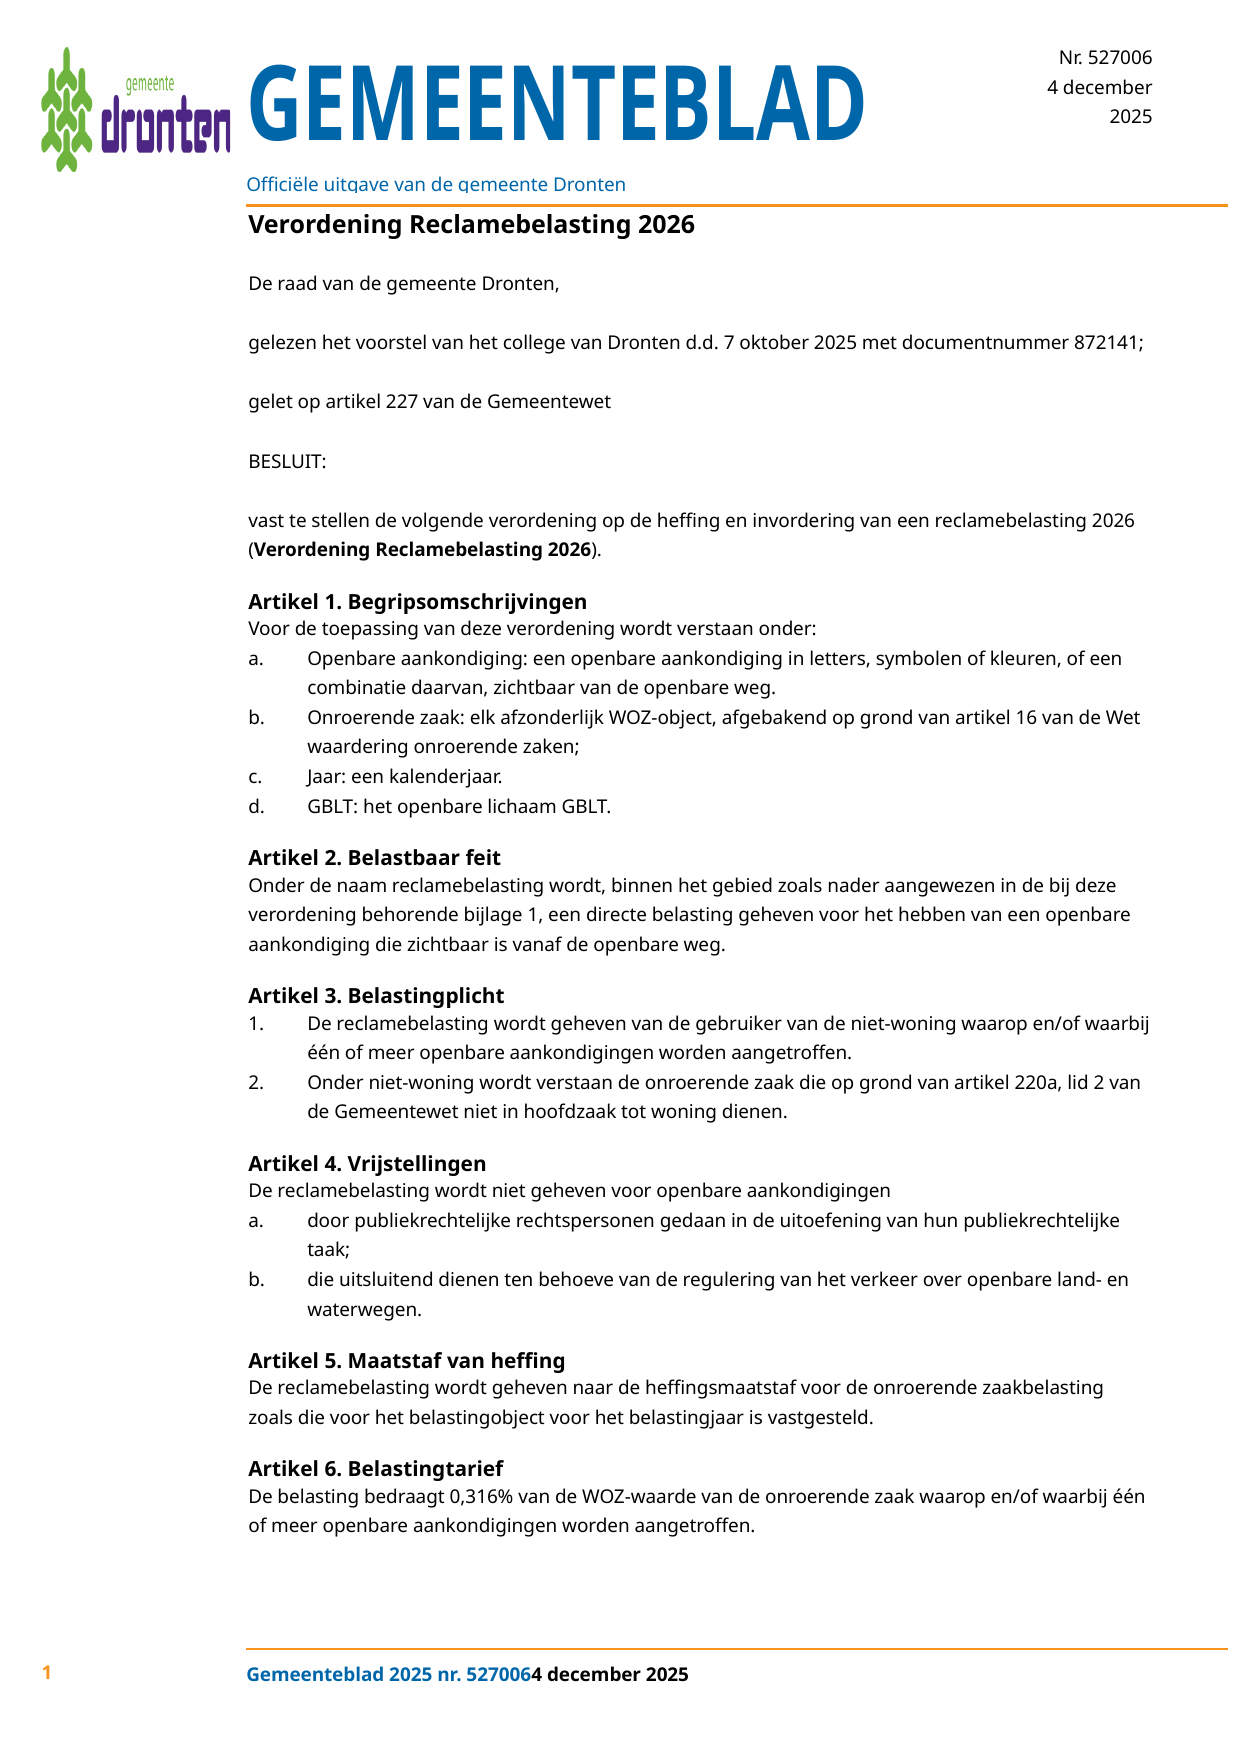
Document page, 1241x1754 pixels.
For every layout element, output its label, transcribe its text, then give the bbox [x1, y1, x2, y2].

text De raad van de gemeente Dronten, [248, 270, 1152, 296]
text vast te stellen de volgende verordening op de heffing en invordering van een reclamebelasting 2026 (Verordening Reclamebelasting 2026). [248, 507, 1152, 562]
list GBLT: het openbare lichaam GBLT. [248, 793, 1152, 819]
text gelet op artikel 227 van de Gemeentewet [248, 389, 1152, 414]
text Artikel 4. Vrijstellingen [248, 1149, 1152, 1177]
text Artikel 2. Belastbaar feit [248, 843, 1152, 872]
text De reclamebelasting wordt geheven naar de heffingsmaatstaf voor de onroerende zaakbelasting zoals die voor het belastingobject voor het belastingjaar is vastgesteld. [248, 1374, 1152, 1430]
text Verordening Reclamebelasting 2026 [248, 207, 1152, 241]
text Voor de toepassing van deze verordening wordt verstaan onder: [248, 615, 1152, 641]
text Artikel 5. Maatstaf van heffing [248, 1346, 1152, 1374]
list Jaar: een kalenderjaar. [248, 763, 1152, 789]
list die uitsluitend dienen ten behoeve van de regulering van het verkeer over openbare land- en waterwegen. [248, 1266, 1152, 1321]
text Onder de naam reclamebelasting wordt, binnen het gebied zoals nader aangewezen in de bij deze verordening behorende bijlage 1, een directe belasting geheven voor het hebben van een openbare aankondiging die zichtbaar is vanaf de openbare weg. [248, 872, 1152, 957]
list Openbare aankondiging: een openbare aankondiging in letters, symbolen of kleuren, of een combinatie daarvan, zichtbaar van de openbare weg. [248, 645, 1152, 700]
picture [41, 47, 231, 172]
list door publiekrechtelijke rechtspersonen gedaan in de uitoefening van hun publiekrechtelijke taak; [248, 1207, 1152, 1262]
list Onroerende zaak: elk afzonderlijk WOZ-object, afgebakend op grond van artikel 16 van de Wet waardering onroerende zaken; [248, 704, 1152, 759]
text gelezen het voorstel van het college van Dronten d.d. 7 oktober 2025 met documentnummer 872141; [248, 329, 1152, 355]
list De reclamebelasting wordt geheven van de gebruiker van de niet-woning waarop en/of waarbij één of meer openbare aankondigingen worden aangetroffen. [248, 1010, 1152, 1065]
text De belasting bedraagt 0,316% van de WOZ-waarde van de onroerende zaak waarop en/of waarbij één of meer openbare aankondigingen worden aangetroffen. [248, 1483, 1152, 1538]
text Artikel 6. Belastingtarief [248, 1454, 1152, 1483]
list Onder niet-woning wordt verstaan de onroerende zaak die op grond van artikel 220a, lid 2 van de Gemeentewet niet in hoofdzaak tot woning dienen. [248, 1069, 1152, 1124]
text Artikel 3. Belastingplicht [248, 981, 1152, 1010]
text Artikel 1. Begripsomschrijvingen [248, 587, 1152, 615]
text De reclamebelasting wordt niet geheven voor openbare aankondigingen [248, 1177, 1152, 1203]
text BESLUIT: [248, 448, 1152, 473]
